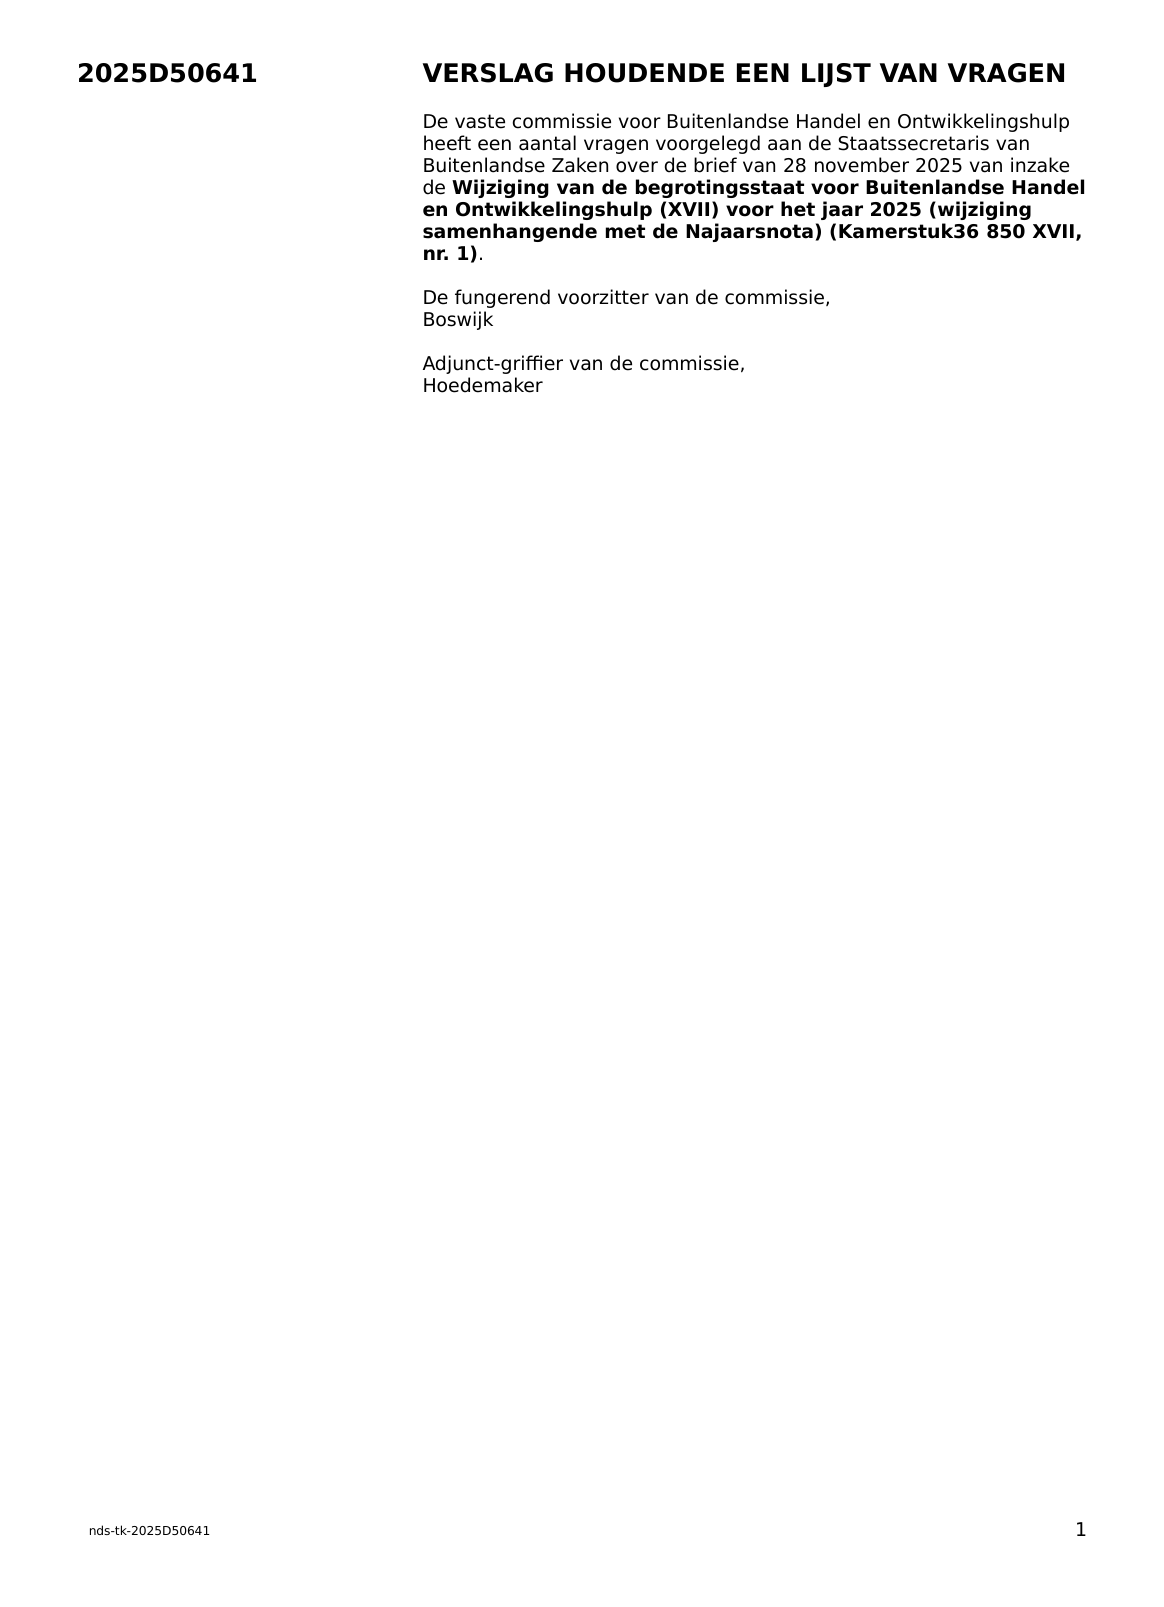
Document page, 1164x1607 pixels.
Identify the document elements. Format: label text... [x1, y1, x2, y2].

text De fungerend voorzitter van de commissie, [422, 287, 1087, 309]
text De vaste commissie voor Buitenlandse Handel en Ontwikkelingshulp heeft een aantal vragen voorgelegd aan de Staatssecretaris van Buitenlandse Zaken over de brief van 28 november 2025 van inzake de Wijziging van de begrotingsstaat voor Buitenlandse Handel en Ontwikkelingshulp (XVII) voor het jaar 2025 (wijziging samenhangende met de Najaarsnota) (Kamerstuk36 850 XVII, nr. 1). [422, 111, 1087, 265]
text nds-tk-2025D50641 [88, 1524, 323, 1538]
text Boswijk [422, 309, 1087, 331]
text Adjunct-griffier van de commissie, [422, 353, 1087, 375]
text Hoedemaker [422, 375, 1087, 397]
text 2025D50641 VERSLAG HOUDENDE EEN LIJST VAN VRAGEN [77, 59, 1087, 89]
